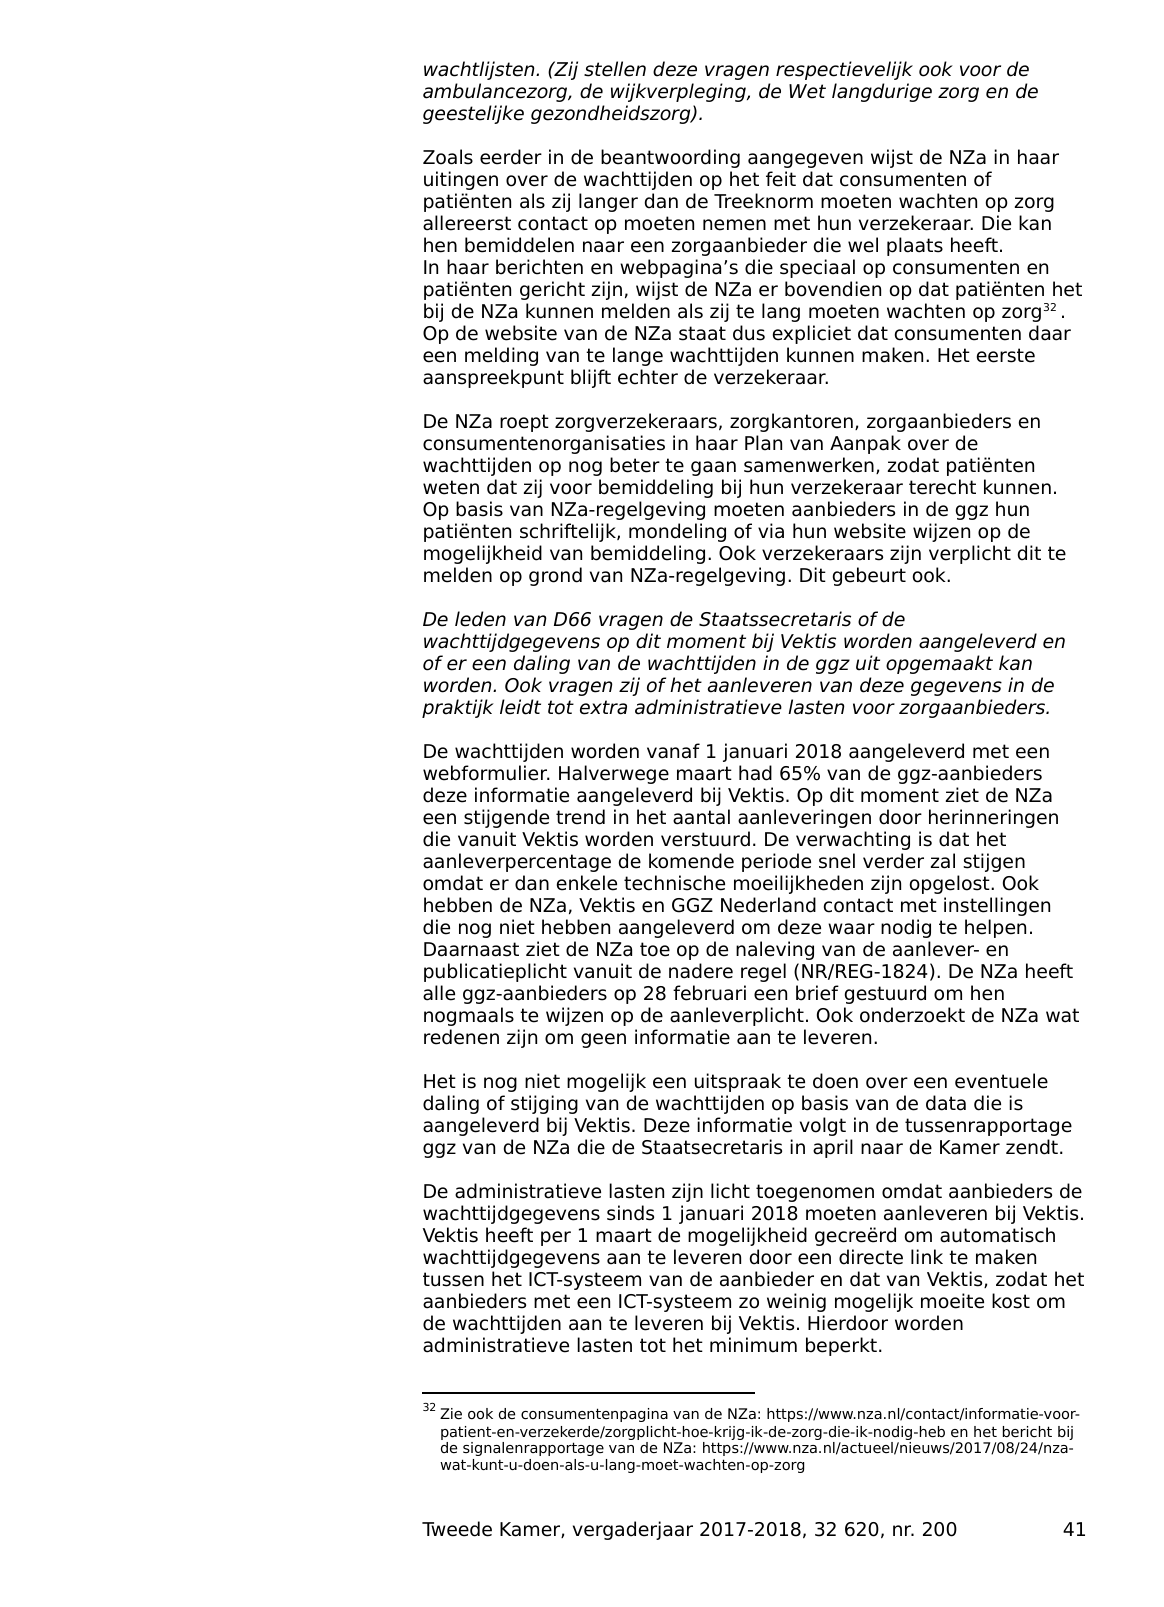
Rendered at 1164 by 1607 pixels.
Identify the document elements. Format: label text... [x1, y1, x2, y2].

text De NZa roept zorgverzekeraars, zorgkantoren, zorgaanbieders en consumentenorganisaties in haar Plan van Aanpak over de wachttijden op nog beter te gaan samenwerken, zodat patiënten weten dat zij voor bemiddeling bij hun verzekeraar terecht kunnen. Op basis van NZa-regelgeving moeten aanbieders in de ggz hun patiënten schriftelijk, mondeling of via hun website wijzen op de mogelijkheid van bemiddeling. Ook verzekeraars zijn verplicht dit te melden op grond van NZa-regelgeving. Dit gebeurt ook. [422, 411, 1087, 587]
text wachtlijsten. (Zij stellen deze vragen respectievelijk ook voor de ambulancezorg, de wijkverpleging, de Wet langdurige zorg en de geestelijke gezondheidszorg). [422, 59, 1087, 125]
text In haar berichten en webpagina’s die speciaal op consumenten en patiënten gericht zijn, wijst de NZa er bovendien op dat patiënten het bij de NZa kunnen melden als zij te lang moeten wachten op zorg. Op de website van de NZa staat dus expliciet dat consumenten daar een melding van te lange wachttijden kunnen maken. Het eerste aanspreekpunt blijft echter de verzekeraar. [422, 257, 1087, 389]
text De administratieve lasten zijn licht toegenomen omdat aanbieders de wachttijdgegevens sinds 1 januari 2018 moeten aanleveren bij Vektis. Vektis heeft per 1 maart de mogelijkheid gecreërd om automatisch wachttijdgegevens aan te leveren door een directe link te maken tussen het ICT-systeem van de aanbieder en dat van Vektis, zodat het aanbieders met een ICT-systeem zo weinig mogelijk moeite kost om de wachttijden aan te leveren bij Vektis. Hierdoor worden administratieve lasten tot het minimum beperkt. [422, 1181, 1087, 1357]
text De leden van D66 vragen de Staatssecretaris of de wachttijdgegevens op dit moment bij Vektis worden aangeleverd en of er een daling van de wachttijden in de ggz uit opgemaakt kan worden. Ook vragen zij of het aanleveren van deze gegevens in de praktijk leidt tot extra administratieve lasten voor zorgaanbieders. [422, 609, 1087, 719]
text Zoals eerder in de beantwoording aangegeven wijst de NZa in haar uitingen over de wachttijden op het feit dat consumenten of patiënten als zij langer dan de Treeknorm moeten wachten op zorg allereerst contact op moeten nemen met hun verzekeraar. Die kan hen bemiddelen naar een zorgaanbieder die wel plaats heeft. [422, 147, 1087, 257]
text De wachttijden worden vanaf 1 januari 2018 aangeleverd met een webformulier. Halverwege maart had 65% van de ggz-aanbieders deze informatie aangeleverd bij Vektis. Op dit moment ziet de NZa een stijgende trend in het aantal aanleveringen door herinneringen die vanuit Vektis worden verstuurd. De verwachting is dat het aanleverpercentage de komende periode snel verder zal stijgen omdat er dan enkele technische moeilijkheden zijn opgelost. Ook hebben de NZa, Vektis en GGZ Nederland contact met instellingen die nog niet hebben aangeleverd om deze waar nodig te helpen. Daarnaast ziet de NZa toe op de naleving van de aanlever- en publicatieplicht vanuit de nadere regel (NR/REG-1824). De NZa heeft alle ggz-aanbieders op 28 februari een brief gestuurd om hen nogmaals te wijzen op de aanleverplicht. Ook onderzoekt de NZa wat redenen zijn om geen informatie aan te leveren. [422, 741, 1087, 1049]
text Zie ook de consumentenpagina van de NZa: https://www.nza.nl/contact/informatie-voor-patient-en-verzekerde/zorgplicht-hoe-krijg-ik-de-zorg-die-ik-nodig-heb en het bericht bij de signalenrapportage van de NZa: https://www.nza.nl/actueel/nieuws/2017/08/24/nza-wat-kunt-u-doen-als-u-lang-moet-wachten-op-zorg [422, 1402, 1087, 1474]
text Het is nog niet mogelijk een uitspraak te doen over een eventuele daling of stijging van de wachttijden op basis van de data die is aangeleverd bij Vektis. Deze informatie volgt in de tussenrapportage ggz van de NZa die de Staatsecretaris in april naar de Kamer zendt. [422, 1071, 1087, 1159]
